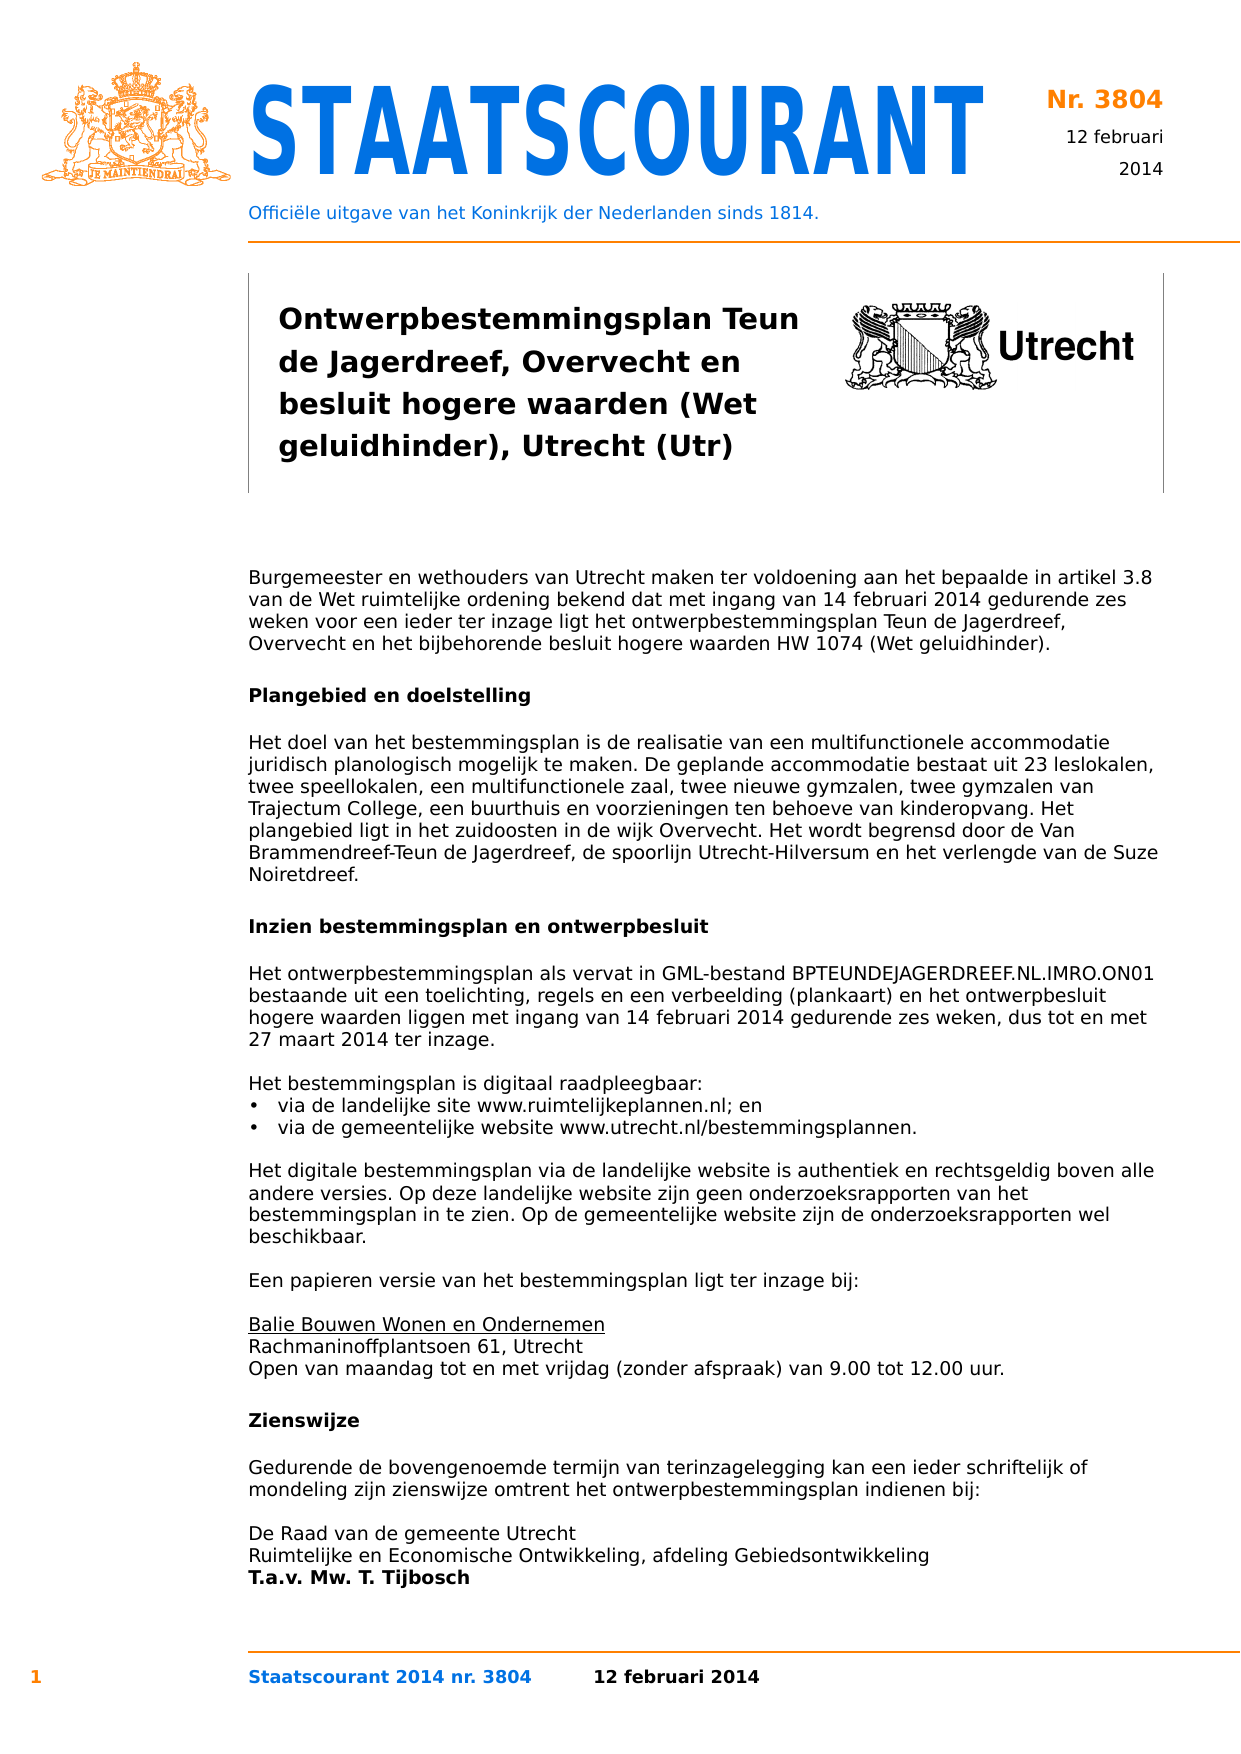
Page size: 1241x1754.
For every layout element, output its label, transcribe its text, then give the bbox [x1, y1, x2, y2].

text Het doel van het bestemmingsplan is de realisatie van een multifunctionele accommodatie juridisch planologisch mogelijk te maken. De geplande accommodatie bestaat uit 23 leslokalen, twee speellokalen, een multifunctionele zaal, twee nieuwe gymzalen, twee gymzalen van Trajectum College, een buurthuis en voorzieningen ten behoeve van kinderopvang. Het plangebied ligt in het zuidoosten in de wijk Overvecht. Het wordt begrensd door de Van Brammendreef-Teun de Jagerdreef, de spoorlijn Utrecht-Hilversum en het verlengde van de Suze Noiretdreef. [248, 732, 1163, 886]
text Een papieren versie van het bestemmingsplan ligt ter inzage bij: [248, 1270, 1163, 1292]
table_header [25, 62, 248, 241]
text Balie Bouwen Wonen en Ondernemen [248, 1314, 1163, 1336]
text • via de landelijke site www.ruimtelijkeplannen.nl; en [248, 1094, 1163, 1117]
subtitle Zienswijze [248, 1410, 1163, 1432]
text Gedurende de bovengenoemde termijn van terinzagelegging kan een ieder schriftelijk of mondeling zijn zienswijze omtrent het ontwerpbestemmingsplan indienen bij: [248, 1457, 1163, 1501]
table_cell 12 februari [998, 121, 1240, 153]
table_cell 2014 [998, 153, 1240, 203]
subtitle Inzien bestemmingsplan en ontwerpbesluit [248, 916, 1163, 938]
text Open van maandag tot en met vrijdag (zonder afspraak) van 9.00 tot 12.00 uur. [248, 1358, 1163, 1380]
text T.a.v. Mw. T. Tijbosch [248, 1567, 1163, 1589]
text Het digitale bestemmingsplan via de landelijke website is authentiek en rechtsgeldig boven alle andere versies. Op deze landelijke website zijn geen onderzoeksrapporten van het bestemmingsplan in te zien. Op de gemeentelijke website zijn de onderzoeksrapporten wel beschikbaar. [248, 1160, 1163, 1248]
text Het ontwerpbestemmingsplan als vervat in GML-bestand BPTEUNDEJAGERDREEF.NL.IMRO.ON01 bestaande uit een toelichting, regels en een verbeelding (plankaart) en het ontwerpbesluit hogere waarden liggen met ingang van 14 februari 2014 gedurende zes weken, dus tot en met 27 maart 2014 ter inzage. [248, 963, 1163, 1051]
text Het bestemmingsplan is digitaal raadpleegbaar: [248, 1073, 1163, 1094]
text Ruimtelijke en Economische Ontwikkeling, afdeling Gebiedsontwikkeling [248, 1545, 1163, 1567]
text De Raad van de gemeente Utrecht [248, 1523, 1163, 1545]
picture [41, 62, 231, 186]
picture [844, 302, 1134, 391]
subtitle Plangebied en doelstelling [248, 685, 1163, 707]
table_cell Officiële uitgave van het Koninkrijk der Nederlanden sinds 1814. [248, 203, 1240, 241]
subtitle Ontwerpbestemmingsplan Teun de Jagerdreef, Overvecht en besluit hogere waarden (Wet geluidhinder), Utrecht (Utr) [249, 273, 1163, 493]
table_header Nr. 3804 [998, 62, 1240, 121]
text Rachmaninoffplantsoen 61, Utrecht [248, 1336, 1163, 1358]
table_header STAATSCOURANT [248, 62, 998, 203]
text Burgemeester en wethouders van Utrecht maken ter voldoening aan het bepaalde in artikel 3.8 van de Wet ruimtelijke ordening bekend dat met ingang van 14 februari 2014 gedurende zes weken voor een ieder ter inzage ligt het ontwerpbestemmingsplan Teun de Jagerdreef, Overvecht en het bijbehorende besluit hogere waarden HW 1074 (Wet geluidhinder). [248, 567, 1163, 655]
text • via de gemeentelijke website www.utrecht.nl/bestemmingsplannen. [248, 1117, 1163, 1138]
